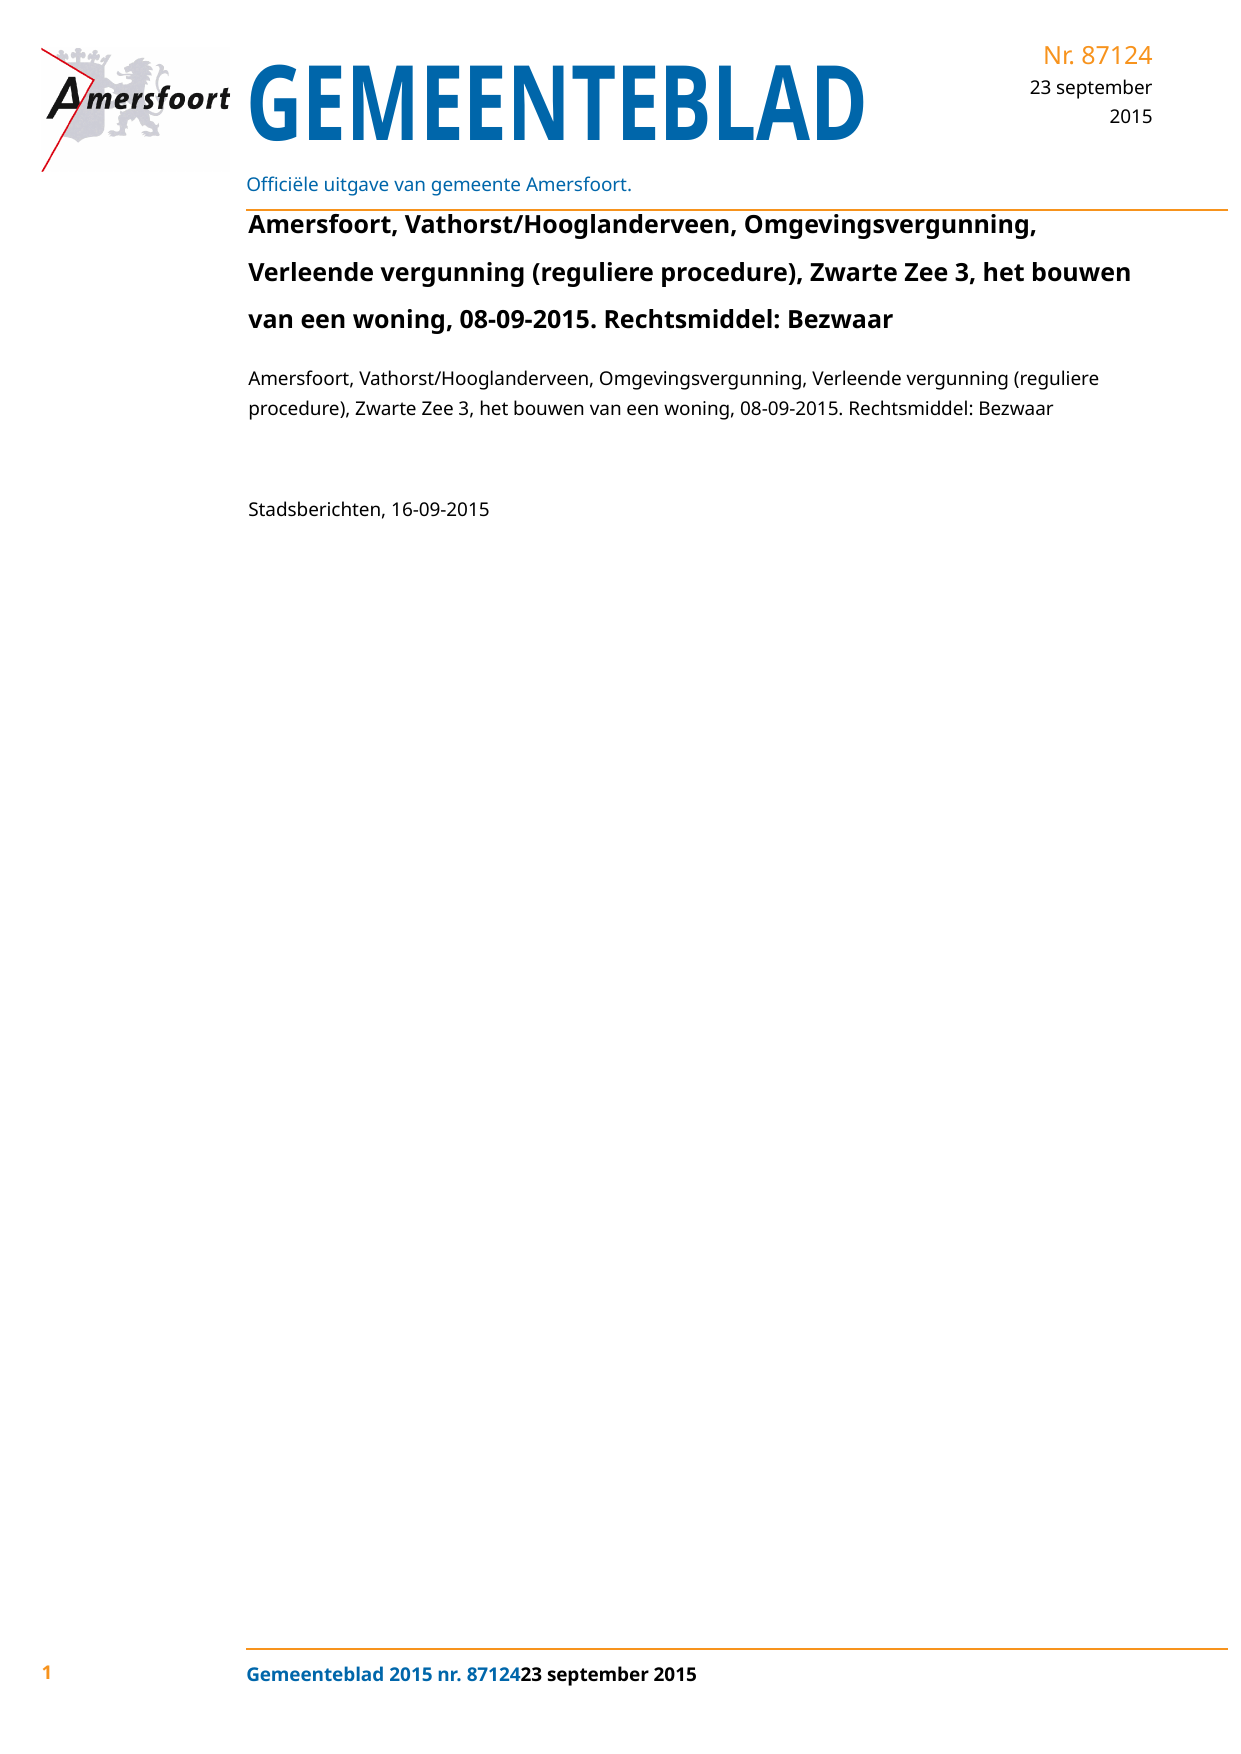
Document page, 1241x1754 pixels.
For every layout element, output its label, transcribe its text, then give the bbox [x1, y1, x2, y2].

picture [41, 47, 231, 172]
text Amersfoort, Vathorst/Hooglanderveen, Omgevingsvergunning, Verleende vergunning (reguliere procedure), Zwarte Zee 3, het bouwen van een woning, 08-09-2015. Rechtsmiddel: Bezwaar [248, 211, 1152, 336]
text Stadsberichten, 16-09-2015 [248, 496, 1152, 522]
text Amersfoort, Vathorst/Hooglanderveen, Omgevingsvergunning, Verleende vergunning (reguliere procedure), Zwarte Zee 3, het bouwen van een woning, 08-09-2015. Rechtsmiddel: Bezwaar [248, 366, 1152, 421]
